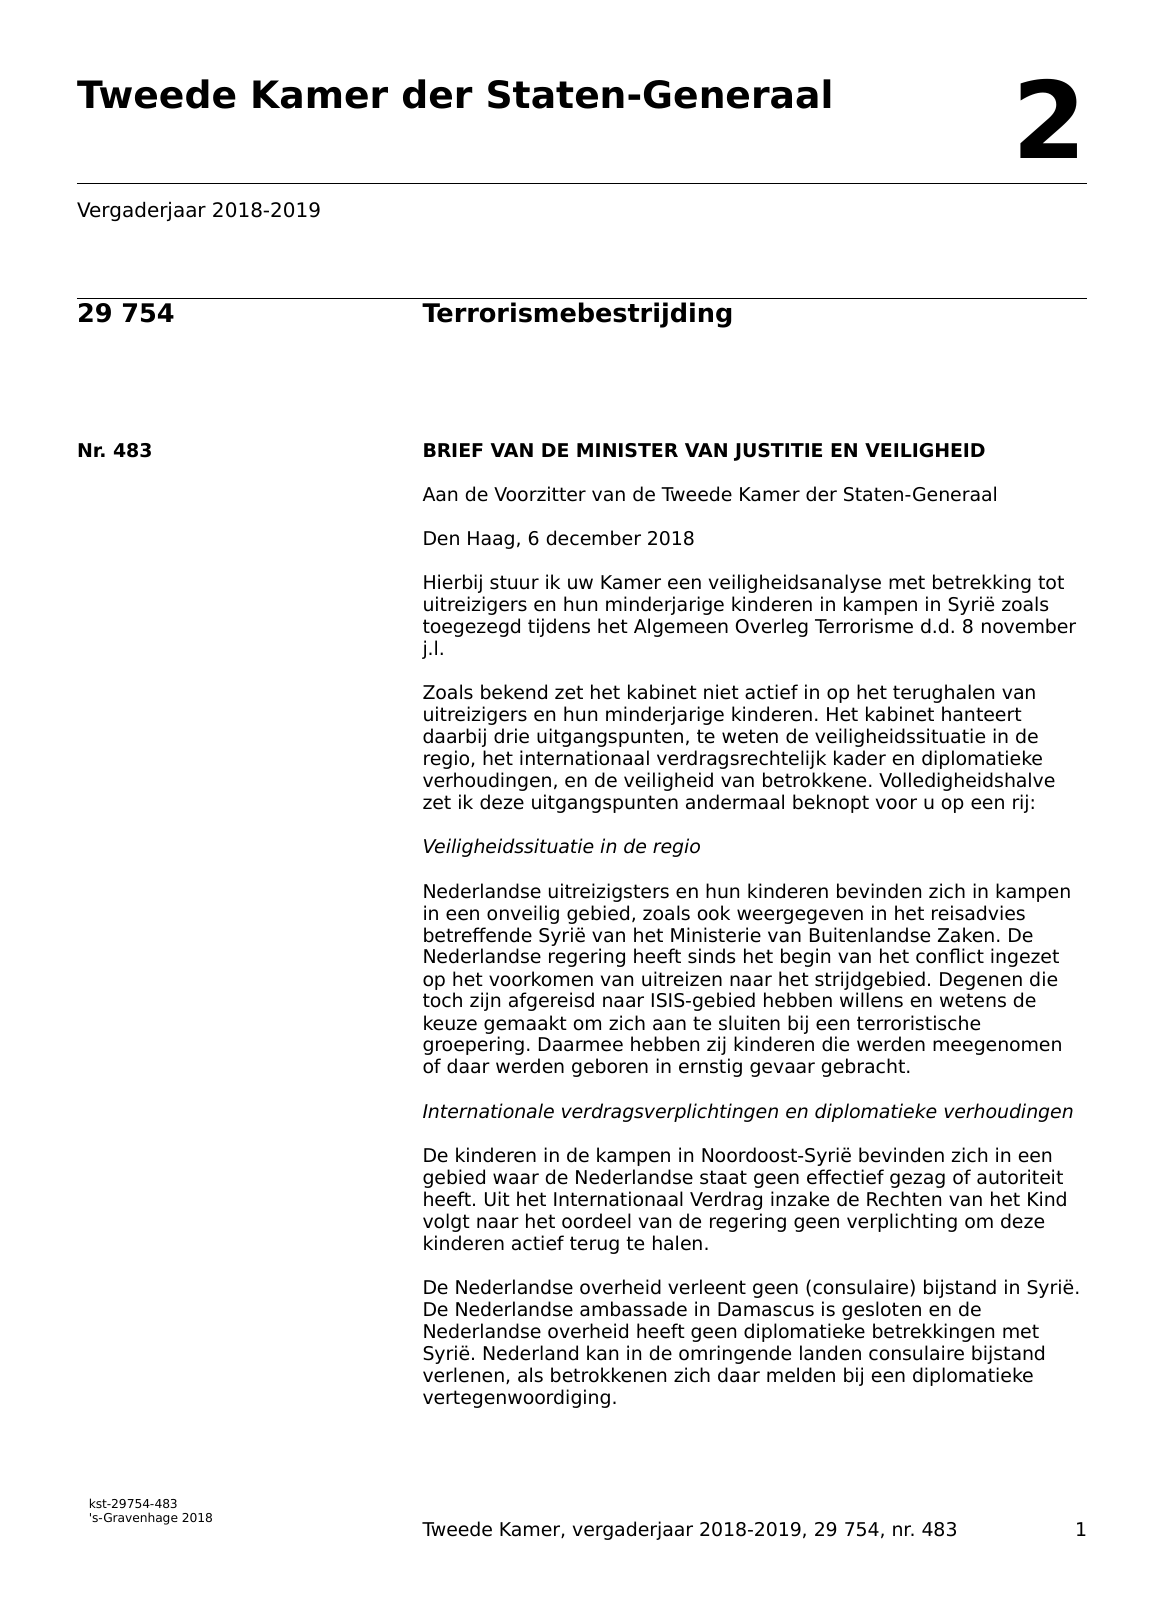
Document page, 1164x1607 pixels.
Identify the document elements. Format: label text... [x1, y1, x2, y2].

table_header 2 [886, 59, 1087, 183]
text De Nederlandse overheid verleent geen (consulaire) bijstand in Syrië. De Nederlandse ambassade in Damascus is gesloten en de Nederlandse overheid heeft geen diplomatieke betrekkingen met Syrië. Nederland kan in de omringende landen consulaire bijstand verlenen, als betrokkenen zich daar melden bij een diplomatieke vertegenwoordiging. [422, 1277, 1087, 1409]
text kst-29754-483 [88, 1497, 323, 1511]
text 's-Gravenhage 2018 [88, 1511, 323, 1525]
subtitle Nr. 483 BRIEF VAN DE MINISTER VAN JUSTITIE EN VEILIGHEID [77, 440, 1087, 462]
text Aan de Voorzitter van de Tweede Kamer der Staten-Generaal [422, 484, 1087, 506]
text Hierbij stuur ik uw Kamer een veiligheidsanalyse met betrekking tot uitreizigers en hun minderjarige kinderen in kampen in Syrië zoals toegezegd tijdens het Algemeen Overleg Terrorisme d.d. 8 november j.l. [422, 572, 1087, 660]
text Nederlandse uitreizigsters en hun kinderen bevinden zich in kampen in een onveilig gebied, zoals ook weergegeven in het reisadvies betreffende Syrië van het Ministerie van Buitenlandse Zaken. De Nederlandse regering heeft sinds het begin van het conflict ingezet op het voorkomen van uitreizen naar het strijdgebied. Degenen die toch zijn afgereisd naar ISIS-gebied hebben willens en wetens de keuze gemaakt om zich aan te sluiten bij een terroristische groepering. Daarmee hebben zij kinderen die werden meegenomen of daar werden geboren in ernstig gevaar gebracht. [422, 881, 1087, 1078]
subtitle Internationale verdragsverplichtingen en diplomatieke verhoudingen [422, 1101, 1087, 1122]
table_cell Vergaderjaar 2018-2019 [77, 184, 1087, 298]
table_header Tweede Kamer der Staten-Generaal [77, 59, 886, 183]
text De kinderen in de kampen in Noordoost-Syrië bevinden zich in een gebied waar de Nederlandse staat geen effectief gezag of autoriteit heeft. Uit het Internationaal Verdrag inzake de Rechten van het Kind volgt naar het oordeel van de regering geen verplichting om deze kinderen actief terug te halen. [422, 1145, 1087, 1254]
text Zoals bekend zet het kabinet niet actief in op het terughalen van uitreizigers en hun minderjarige kinderen. Het kabinet hanteert daarbij drie uitgangspunten, te weten de veiligheidssituatie in de regio, het internationaal verdragsrechtelijk kader en diplomatieke verhoudingen, en de veiligheid van betrokkene. Volledigheidshalve zet ik deze uitgangspunten andermaal beknopt voor u op een rij: [422, 682, 1087, 814]
text Den Haag, 6 december 2018 [422, 528, 1087, 550]
subtitle 29 754 Terrorismebestrijding [77, 299, 1087, 329]
subtitle Veiligheidssituatie in de regio [422, 836, 1087, 858]
